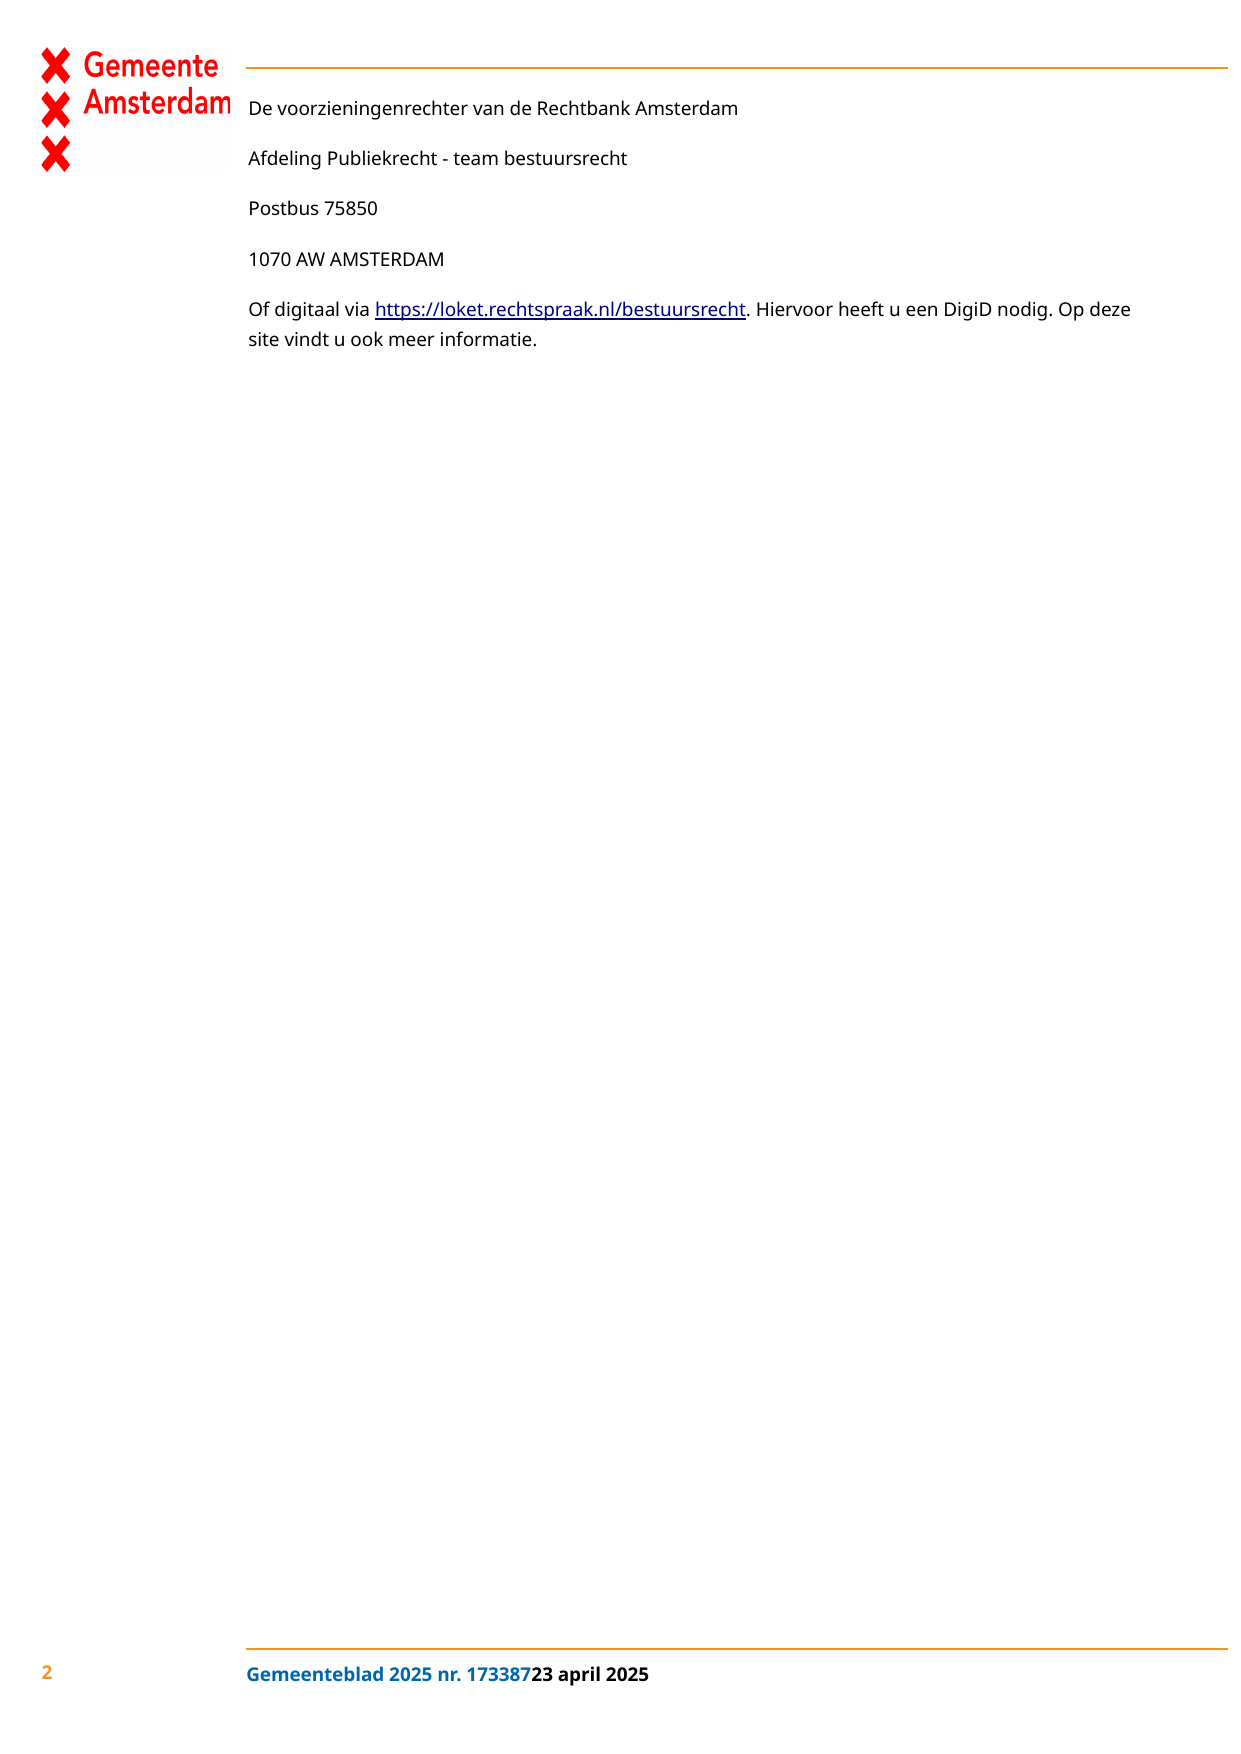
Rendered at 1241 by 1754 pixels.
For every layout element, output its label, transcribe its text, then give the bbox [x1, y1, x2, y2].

text Postbus 75850 [248, 196, 1152, 221]
picture [41, 47, 231, 172]
text 1070 AW AMSTERDAM [248, 246, 1152, 272]
text De voorzieningenrechter van de Rechtbank Amsterdam [248, 95, 1152, 121]
text Afdeling Publiekrecht - team bestuursrecht [248, 145, 1152, 171]
text Of digitaal via https://loket.rechtspraak.nl/bestuursrecht. Hiervoor heeft u een DigiD nodig. Op deze site vindt u ook meer informatie. [248, 296, 1152, 352]
